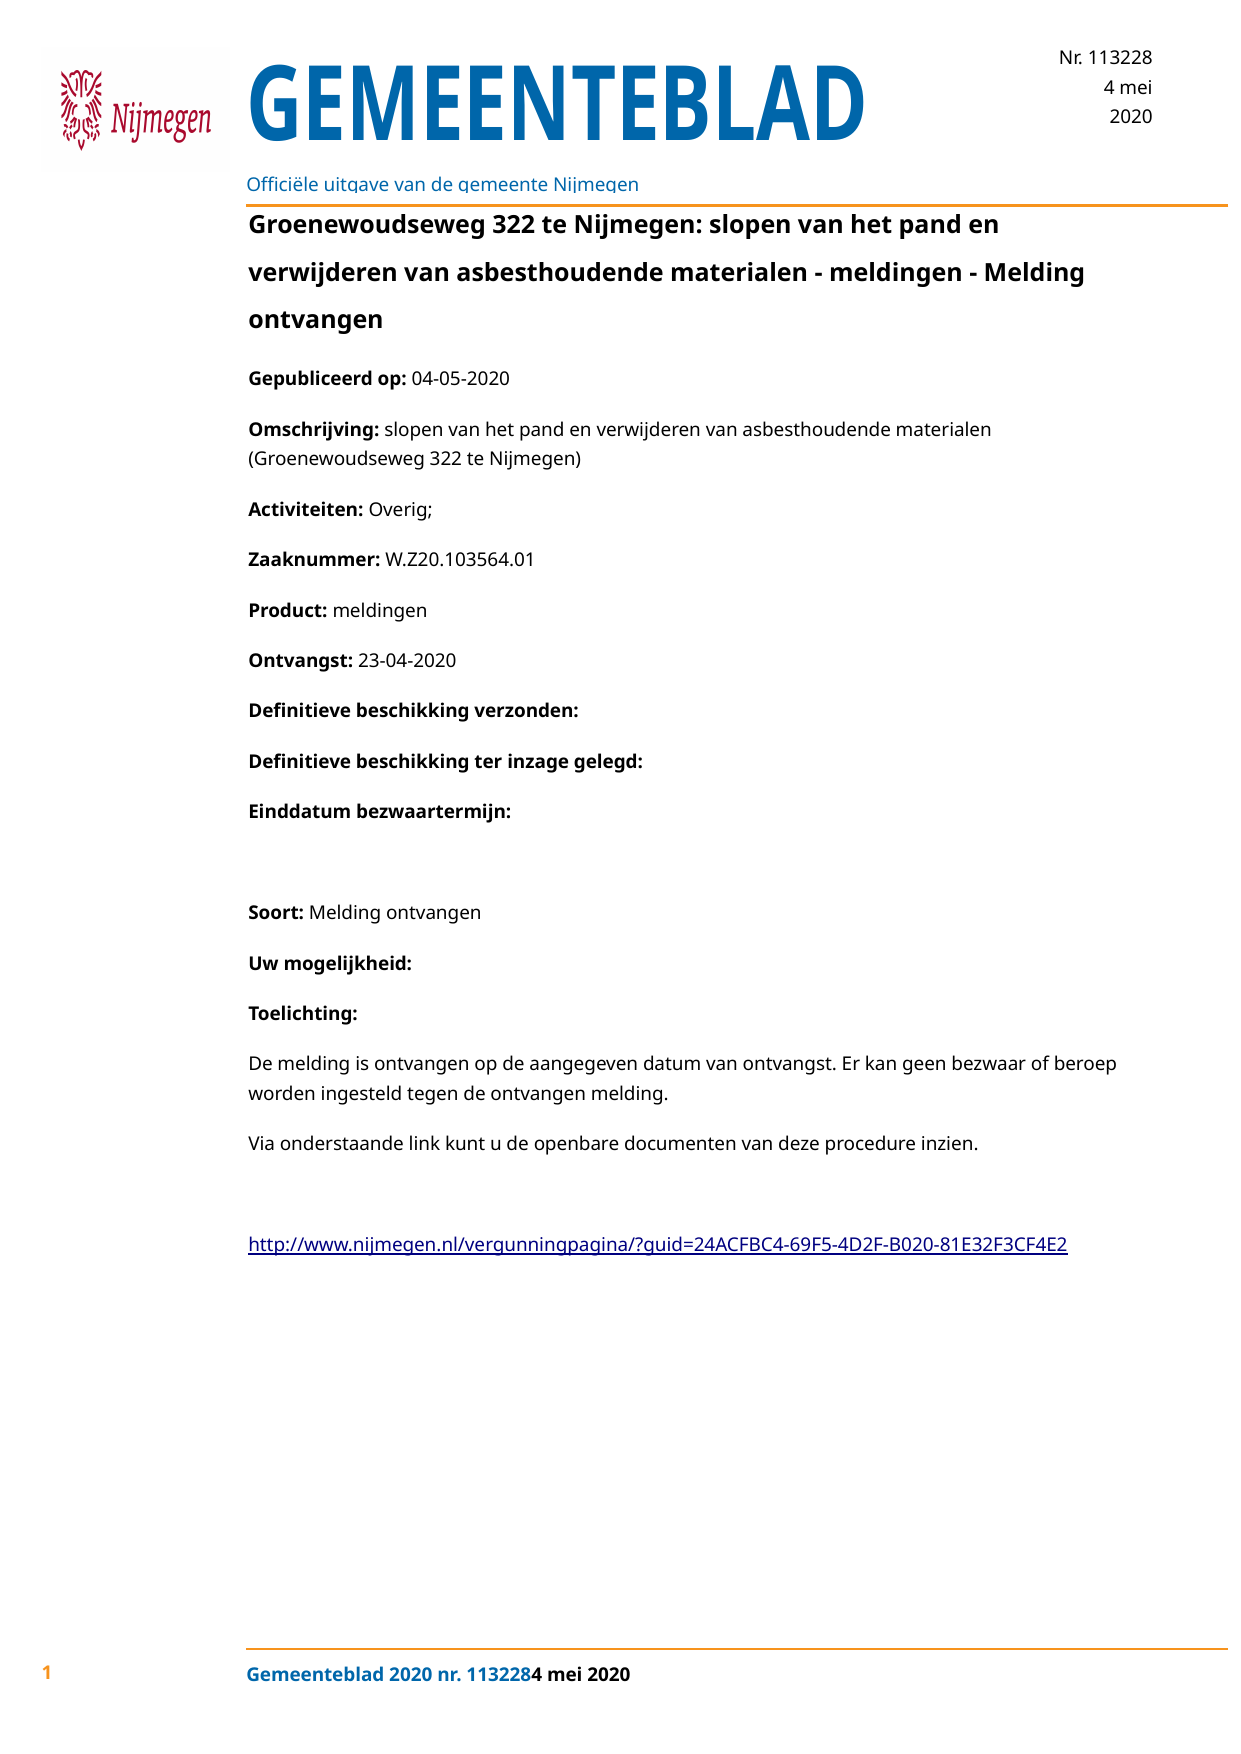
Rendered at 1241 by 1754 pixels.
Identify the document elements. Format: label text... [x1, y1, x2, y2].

text Definitieve beschikking verzonden: [248, 698, 1152, 723]
text Via onderstaande link kunt u de openbare documenten van deze procedure inzien. [248, 1131, 1152, 1156]
text Groenewoudseweg 322 te Nijmegen: slopen van het pand en verwijderen van asbesthoudende materialen - meldingen - Melding ontvangen [248, 207, 1152, 336]
text Activiteiten: Overig; [248, 496, 1152, 522]
text Soort: Melding ontvangen [248, 899, 1152, 925]
text Zaaknummer: W.Z20.103564.01 [248, 546, 1152, 572]
text Ontvangst: 23-04-2020 [248, 647, 1152, 673]
text Toelichting: [248, 1000, 1152, 1026]
text Einddatum bezwaartermijn: [248, 798, 1152, 824]
text De melding is ontvangen op de aangegeven datum van ontvangst. Er kan geen bezwaar of beroep worden ingesteld tegen de ontvangen melding. [248, 1051, 1152, 1106]
text Definitieve beschikking ter inzage gelegd: [248, 748, 1152, 774]
text Omschrijving: slopen van het pand en verwijderen van asbesthoudende materialen (Groenewoudseweg 322 te Nijmegen) [248, 416, 1152, 471]
text Gepubliceerd op: 04-05-2020 [248, 366, 1152, 391]
picture [41, 47, 231, 172]
text http://www.nijmegen.nl/vergunningpagina/?guid=24ACFBC4-69F5-4D2F-B020-81E32F3CF4E2 [248, 1231, 1152, 1257]
text Uw mogelijkheid: [248, 950, 1152, 975]
text Product: meldingen [248, 597, 1152, 622]
